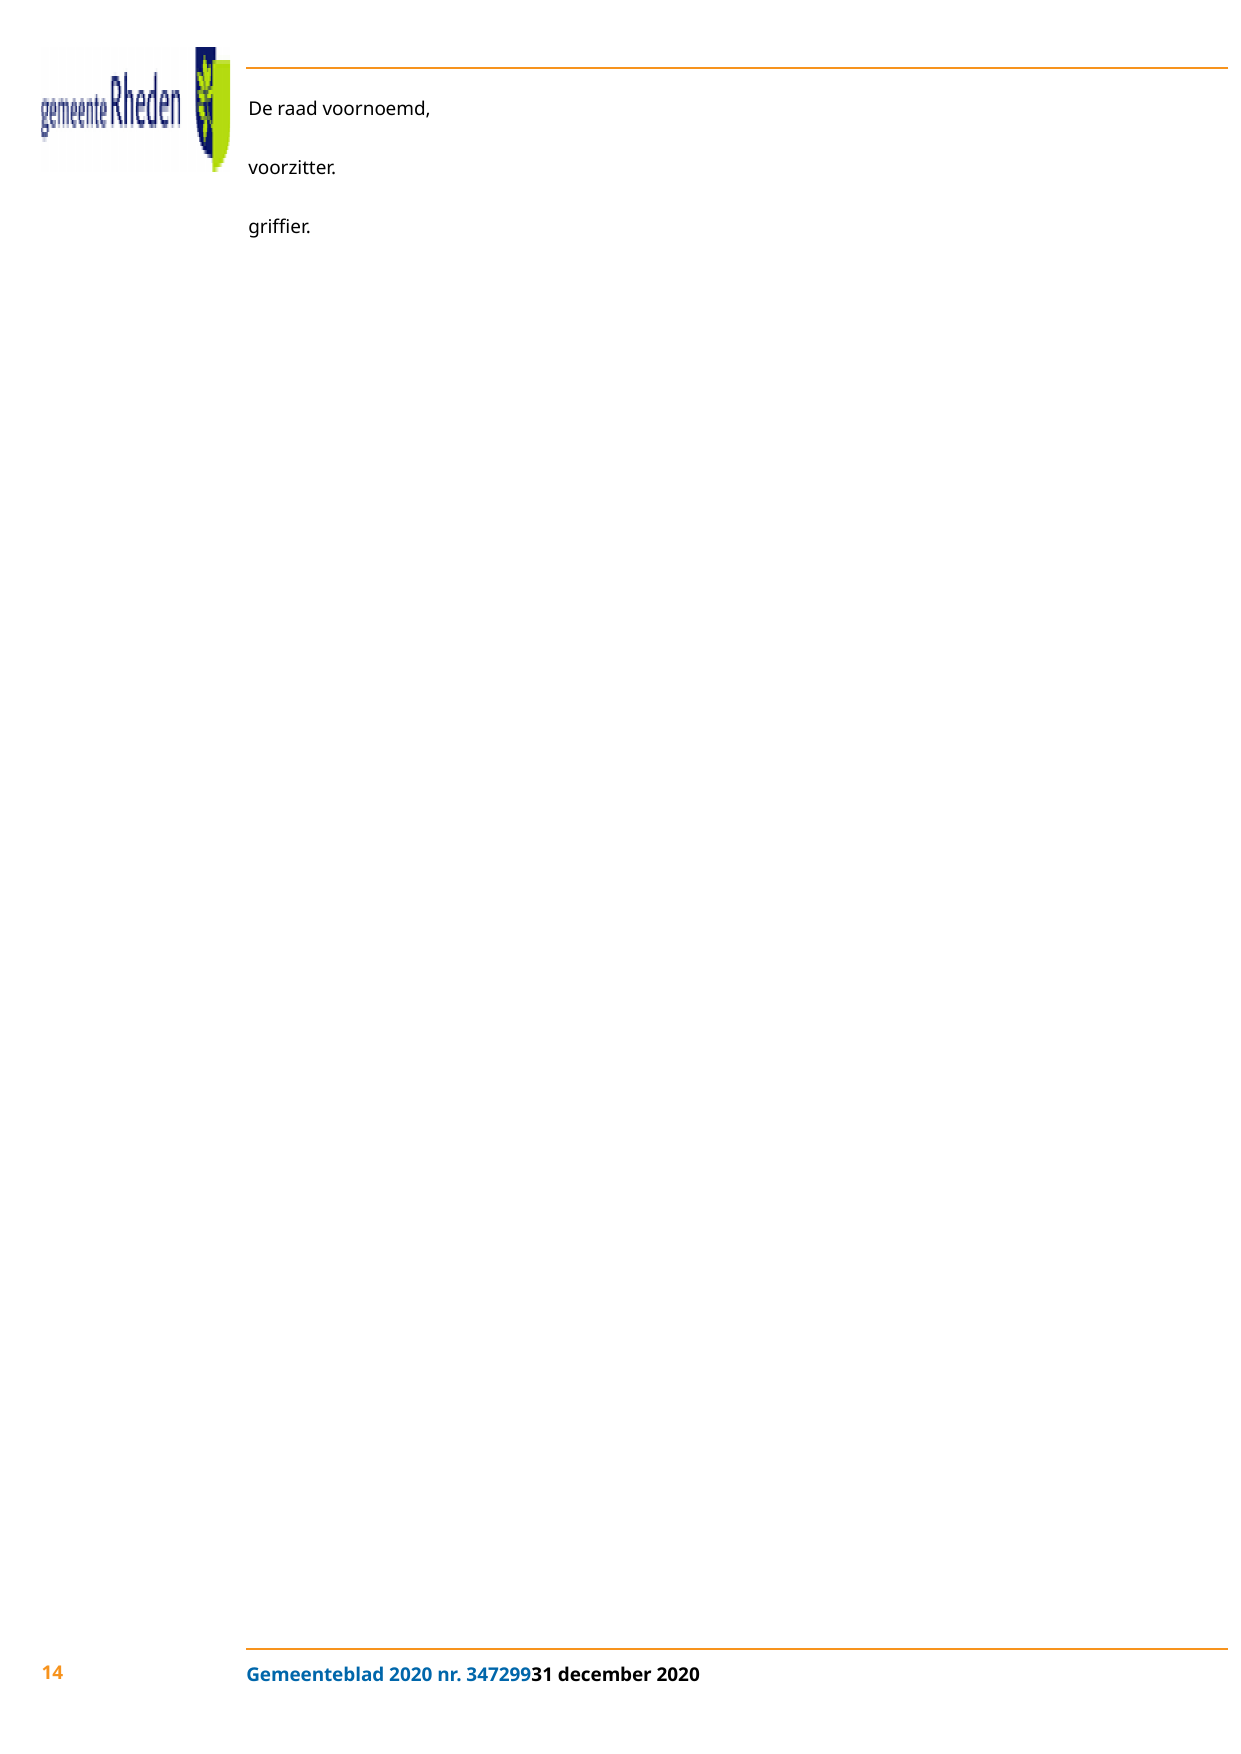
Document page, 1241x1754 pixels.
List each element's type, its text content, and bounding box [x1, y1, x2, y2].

text griffier. [248, 213, 1152, 239]
picture [41, 47, 231, 172]
text De raad voornoemd, [248, 95, 1152, 121]
text voorzitter. [248, 154, 1152, 180]
